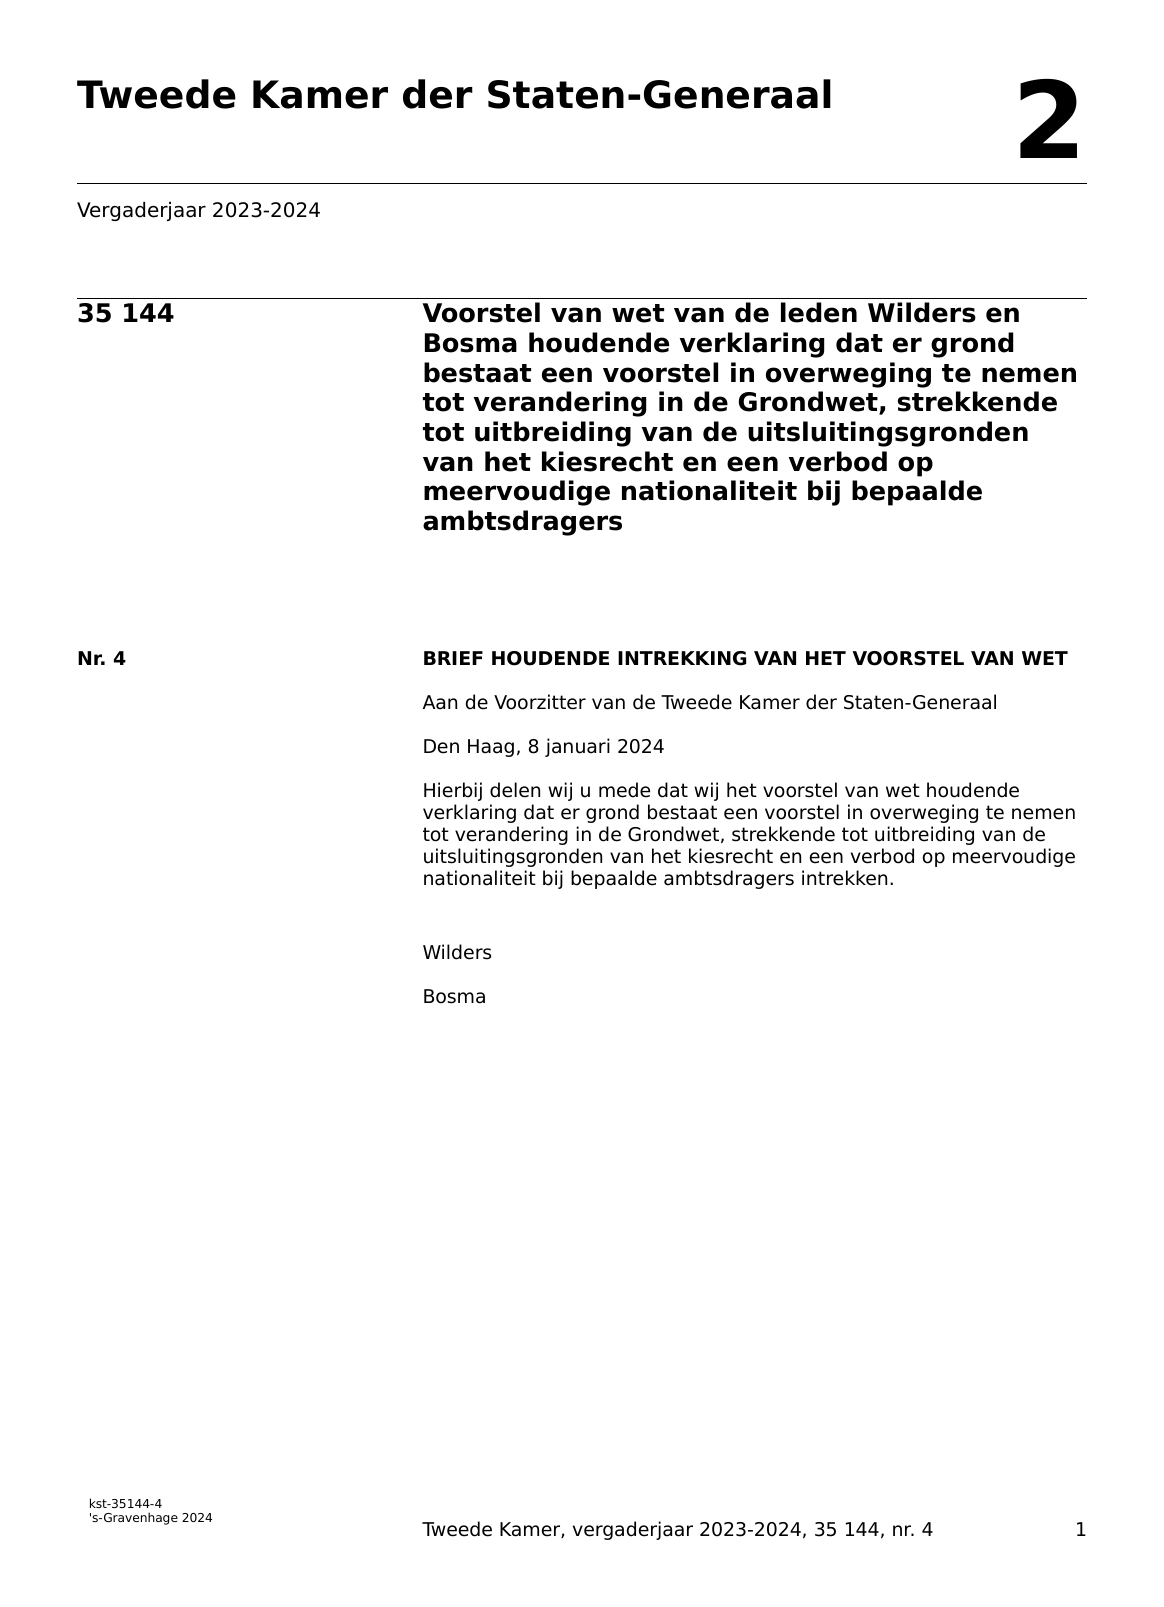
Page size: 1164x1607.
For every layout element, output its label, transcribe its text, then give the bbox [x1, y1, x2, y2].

text 's-Gravenhage 2024 [88, 1511, 323, 1525]
table_cell Vergaderjaar 2023-2024 [77, 184, 1087, 298]
text Aan de Voorzitter van de Tweede Kamer der Staten-Generaal [422, 692, 1087, 714]
text kst-35144-4 [88, 1497, 323, 1511]
subtitle Nr. 4 BRIEF HOUDENDE INTREKKING VAN HET VOORSTEL VAN WET [77, 647, 1087, 669]
text Wilders Bosma [422, 920, 1087, 1008]
table_header 2 [886, 59, 1087, 183]
text Hierbij delen wij u mede dat wij het voorstel van wet houdende verklaring dat er grond bestaat een voorstel in overweging te nemen tot verandering in de Grondwet, strekkende tot uitbreiding van de uitsluitingsgronden van het kiesrecht en een verbod op meervoudige nationaliteit bij bepaalde ambtsdragers intrekken. [422, 780, 1087, 890]
table_header Tweede Kamer der Staten-Generaal [77, 59, 886, 183]
text Den Haag, 8 januari 2024 [422, 736, 1087, 758]
subtitle 35 144 Voorstel van wet van de leden Wilders en Bosma houdende verklaring dat er grond bestaat een voorstel in overweging te nemen tot verandering in de Grondwet, strekkende tot uitbreiding van de uitsluitingsgronden van het kiesrecht en een verbod op meervoudige nationaliteit bij bepaalde ambtsdragers [77, 299, 1087, 536]
